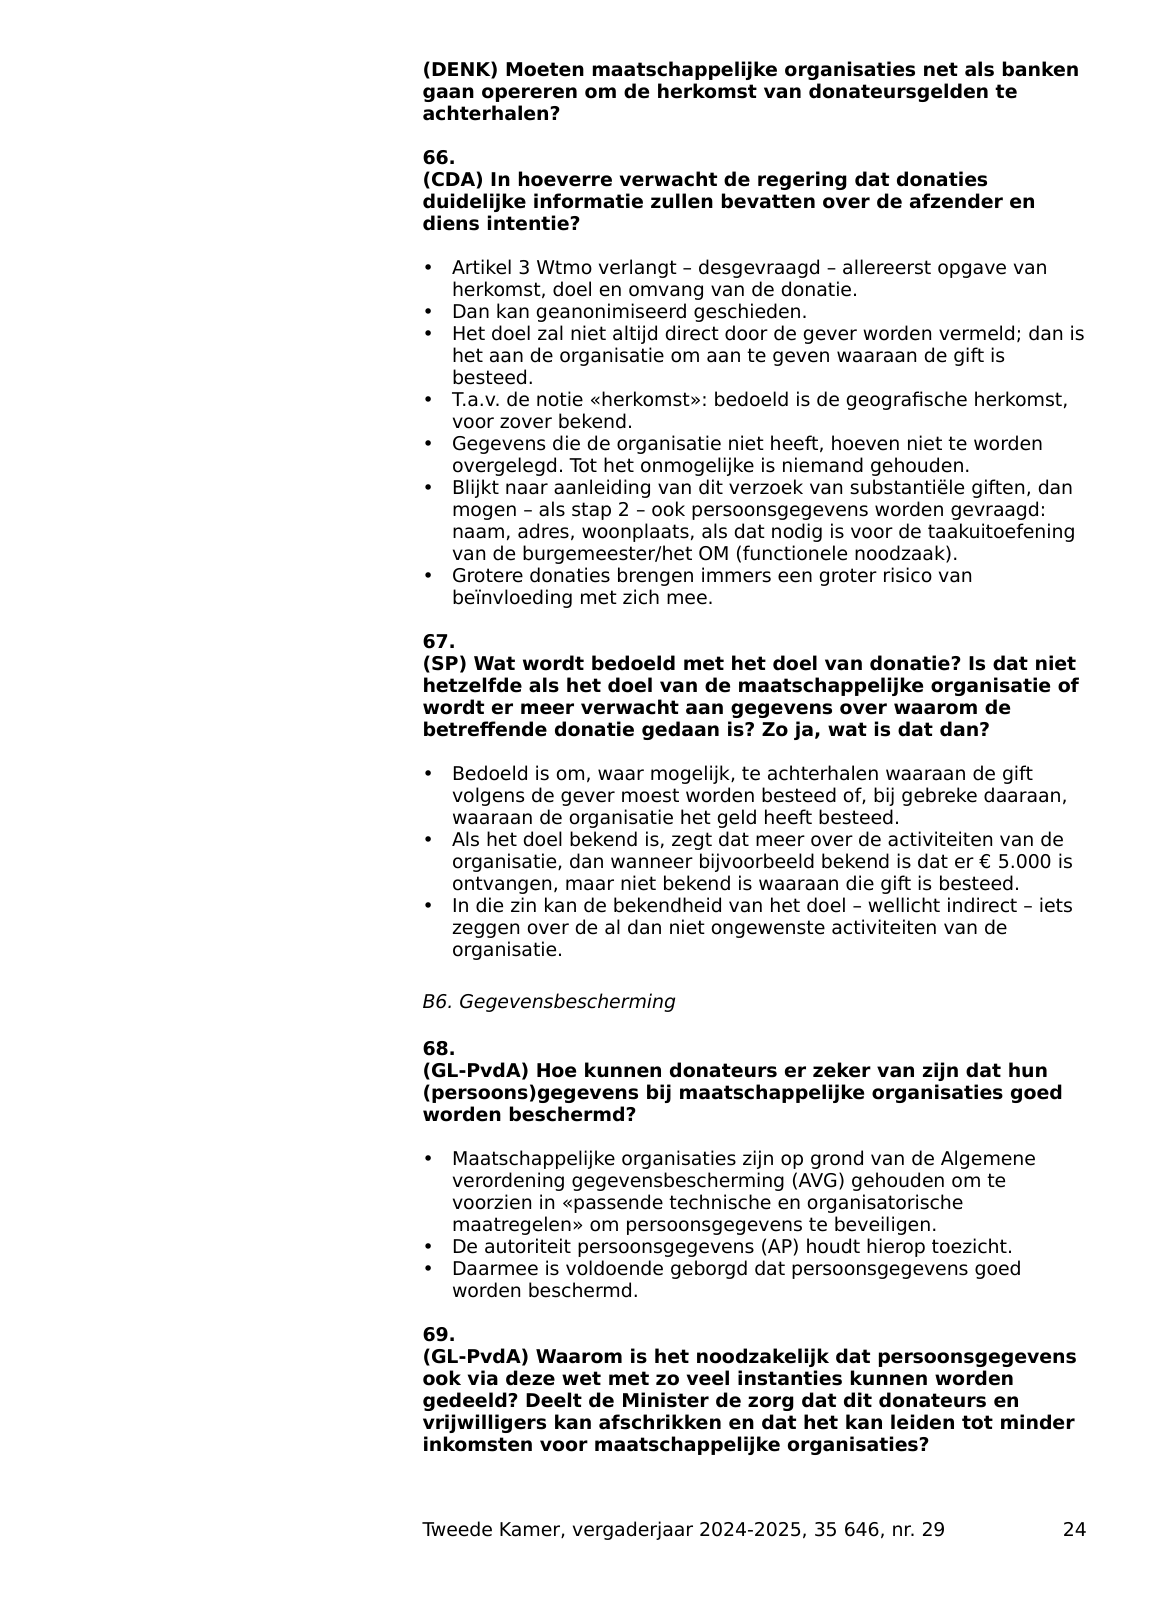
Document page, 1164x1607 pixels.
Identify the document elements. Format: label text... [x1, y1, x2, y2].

text • Grotere donaties brengen immers een groter risico van beïnvloeding met zich mee. [422, 565, 1087, 609]
text • Bedoeld is om, waar mogelijk, te achterhalen waaraan de gift volgens de gever moest worden besteed of, bij gebreke daaraan, waaraan de organisatie het geld heeft besteed. [422, 763, 1087, 829]
text • In die zin kan de bekendheid van het doel – wellicht indirect – iets zeggen over de al dan niet ongewenste activiteiten van de organisatie. [422, 895, 1087, 961]
text • Daarmee is voldoende geborgd dat persoonsgegevens goed worden beschermd. [422, 1258, 1087, 1302]
text • Blijkt naar aanleiding van dit verzoek van substantiële giften, dan mogen – als stap 2 – ook persoonsgegevens worden gevraagd: naam, adres, woonplaats, als dat nodig is voor de taakuitoefening van de burgemeester/het OM (functionele noodzaak). [422, 477, 1087, 565]
text 67. [422, 631, 1087, 653]
subtitle B6. Gegevensbescherming [422, 991, 1087, 1013]
text (GL-PvdA) Waarom is het noodzakelijk dat persoonsgegevens ook via deze wet met zo veel instanties kunnen worden gedeeld? Deelt de Minister de zorg dat dit donateurs en vrijwilligers kan afschrikken en dat het kan leiden tot minder inkomsten voor maatschappelijke organisaties? [422, 1346, 1087, 1456]
text • Als het doel bekend is, zegt dat meer over de activiteiten van de organisatie, dan wanneer bijvoorbeeld bekend is dat er € 5.000 is ontvangen, maar niet bekend is waaraan die gift is besteed. [422, 829, 1087, 895]
text • Dan kan geanonimiseerd geschieden. [422, 301, 1087, 323]
text • Artikel 3 Wtmo verlangt – desgevraagd – allereerst opgave van herkomst, doel en omvang van de donatie. [422, 257, 1087, 301]
text • De autoriteit persoonsgegevens (AP) houdt hierop toezicht. [422, 1236, 1087, 1258]
text • Het doel zal niet altijd direct door de gever worden vermeld; dan is het aan de organisatie om aan te geven waaraan de gift is besteed. [422, 323, 1087, 389]
text • Gegevens die de organisatie niet heeft, hoeven niet te worden overgelegd. Tot het onmogelijke is niemand gehouden. [422, 433, 1087, 477]
text • Maatschappelijke organisaties zijn op grond van de Algemene verordening gegevensbescherming (AVG) gehouden om te voorzien in «passende technische en organisatorische maatregelen» om persoonsgegevens te beveiligen. [422, 1148, 1087, 1236]
text (CDA) In hoeverre verwacht de regering dat donaties duidelijke informatie zullen bevatten over de afzender en diens intentie? [422, 169, 1087, 235]
text (GL-PvdA) Hoe kunnen donateurs er zeker van zijn dat hun (persoons)gegevens bij maatschappelijke organisaties goed worden beschermd? [422, 1060, 1087, 1126]
text 68. [422, 1038, 1087, 1060]
text (SP) Wat wordt bedoeld met het doel van donatie? Is dat niet hetzelfde als het doel van de maatschappelijke organisatie of wordt er meer verwacht aan gegevens over waarom de betreffende donatie gedaan is? Zo ja, wat is dat dan? [422, 653, 1087, 741]
text • T.a.v. de notie «herkomst»: bedoeld is de geografische herkomst, voor zover bekend. [422, 389, 1087, 433]
text 69. [422, 1324, 1087, 1346]
text 66. [422, 147, 1087, 169]
text (DENK) Moeten maatschappelijke organisaties net als banken gaan opereren om de herkomst van donateursgelden te achterhalen? [422, 59, 1087, 125]
